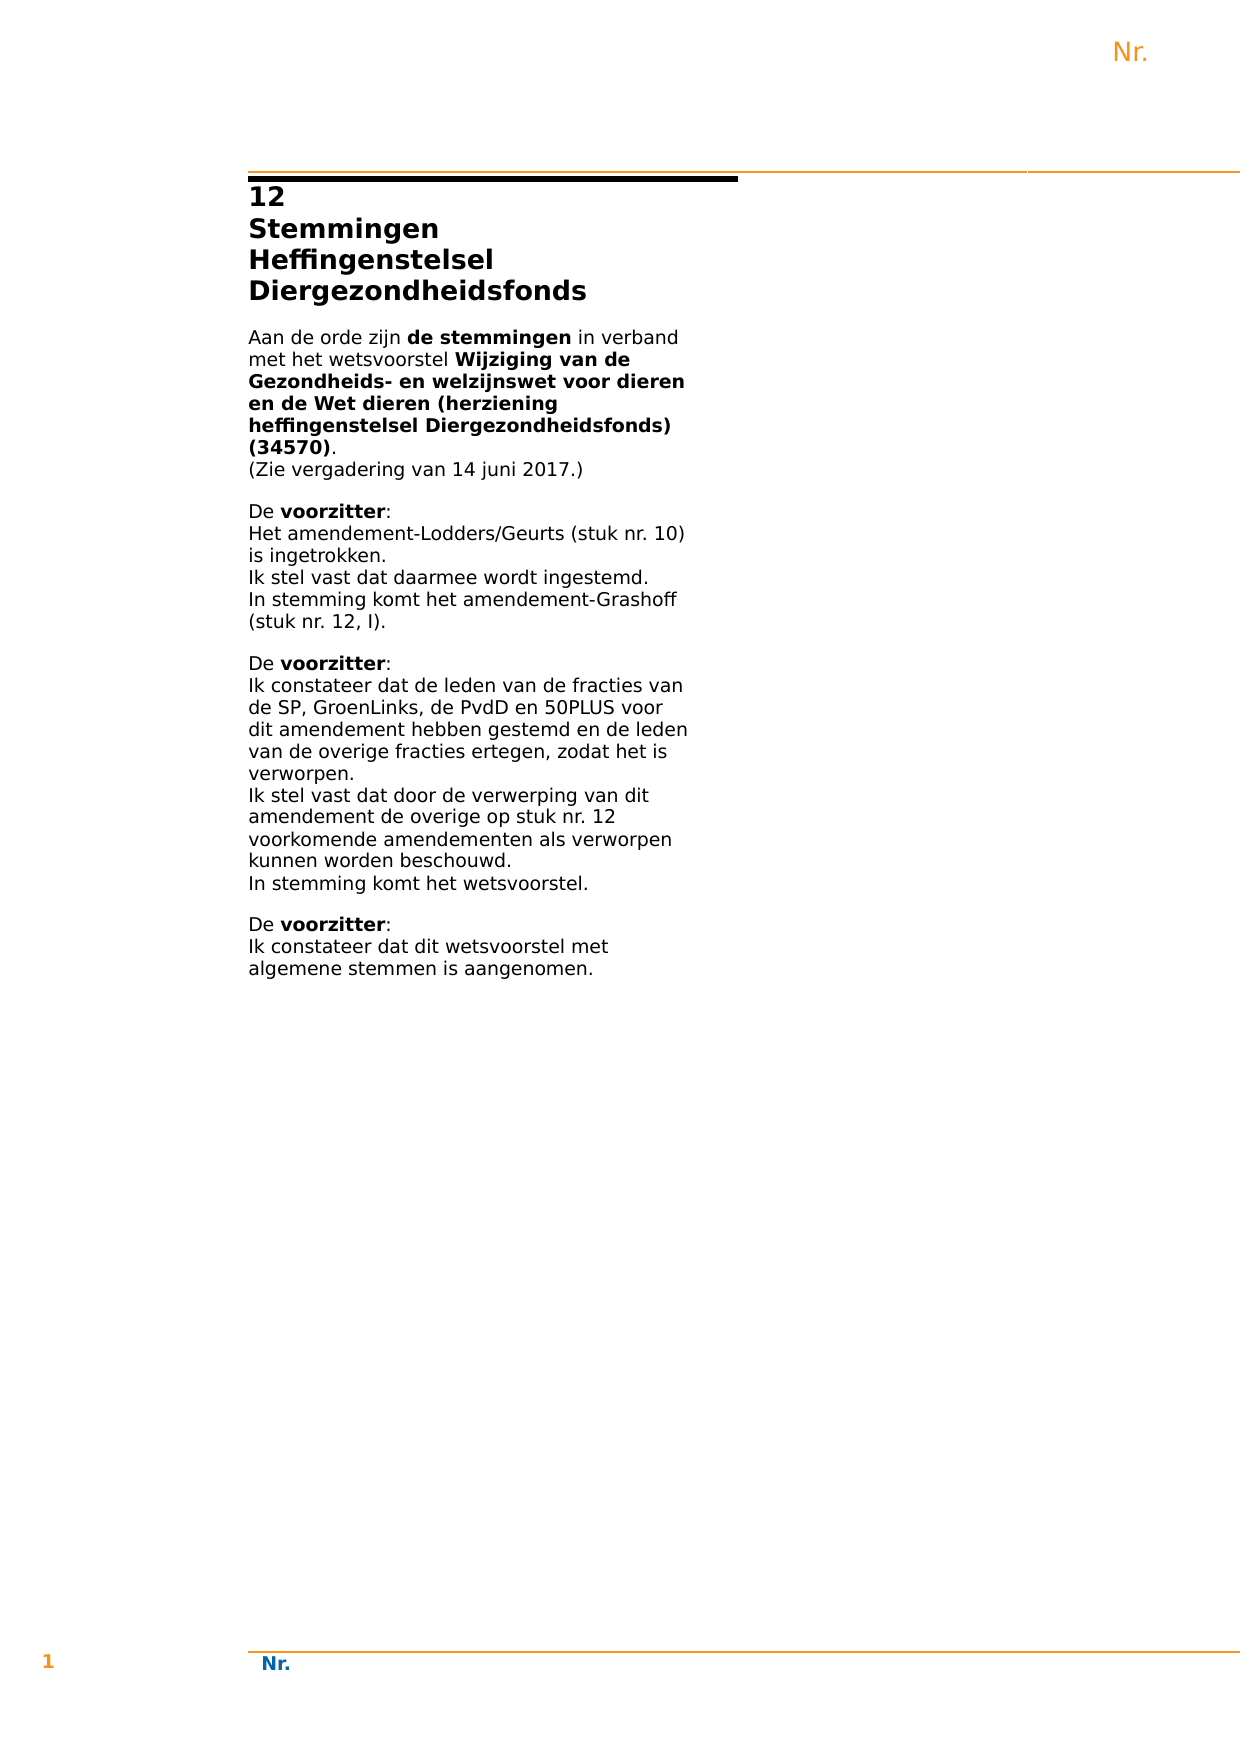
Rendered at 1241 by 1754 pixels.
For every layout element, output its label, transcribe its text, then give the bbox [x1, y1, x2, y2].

text (Zie vergadering van 14 juni 2017.) [248, 459, 691, 481]
text Het amendement-Lodders/Geurts (stuk nr. 10) is ingetrokken. [248, 523, 691, 567]
text Ik constateer dat de leden van de fracties van de SP, GroenLinks, de PvdD en 50PLUS voor dit amendement hebben gestemd en de leden van de overige fracties ertegen, zodat het is verworpen. [248, 674, 691, 784]
title 12 Stemmingen Heffingenstelsel Diergezondheidsfonds [248, 182, 691, 307]
text Ik stel vast dat door de verwerping van dit amendement de overige op stuk nr. 12 voorkomende amendementen als verworpen kunnen worden beschouwd. [248, 784, 691, 872]
text Ik constateer dat dit wetsvoorstel met algemene stemmen is aangenomen. [248, 936, 691, 980]
text In stemming komt het amendement-Grashoff (stuk nr. 12, I). [248, 589, 691, 633]
text De voorzitter: [248, 501, 691, 523]
text Ik stel vast dat daarmee wordt ingestemd. [248, 567, 691, 589]
text De voorzitter: [248, 914, 691, 936]
text De voorzitter: [248, 653, 691, 674]
text In stemming komt het wetsvoorstel. [248, 872, 691, 894]
text Aan de orde zijn de stemmingen in verband met het wetsvoorstel Wijziging van de Gezondheids- en welzijnswet voor dieren en de Wet dieren (herziening heffingenstelsel Diergezondheidsfonds) (34570). [248, 327, 691, 459]
